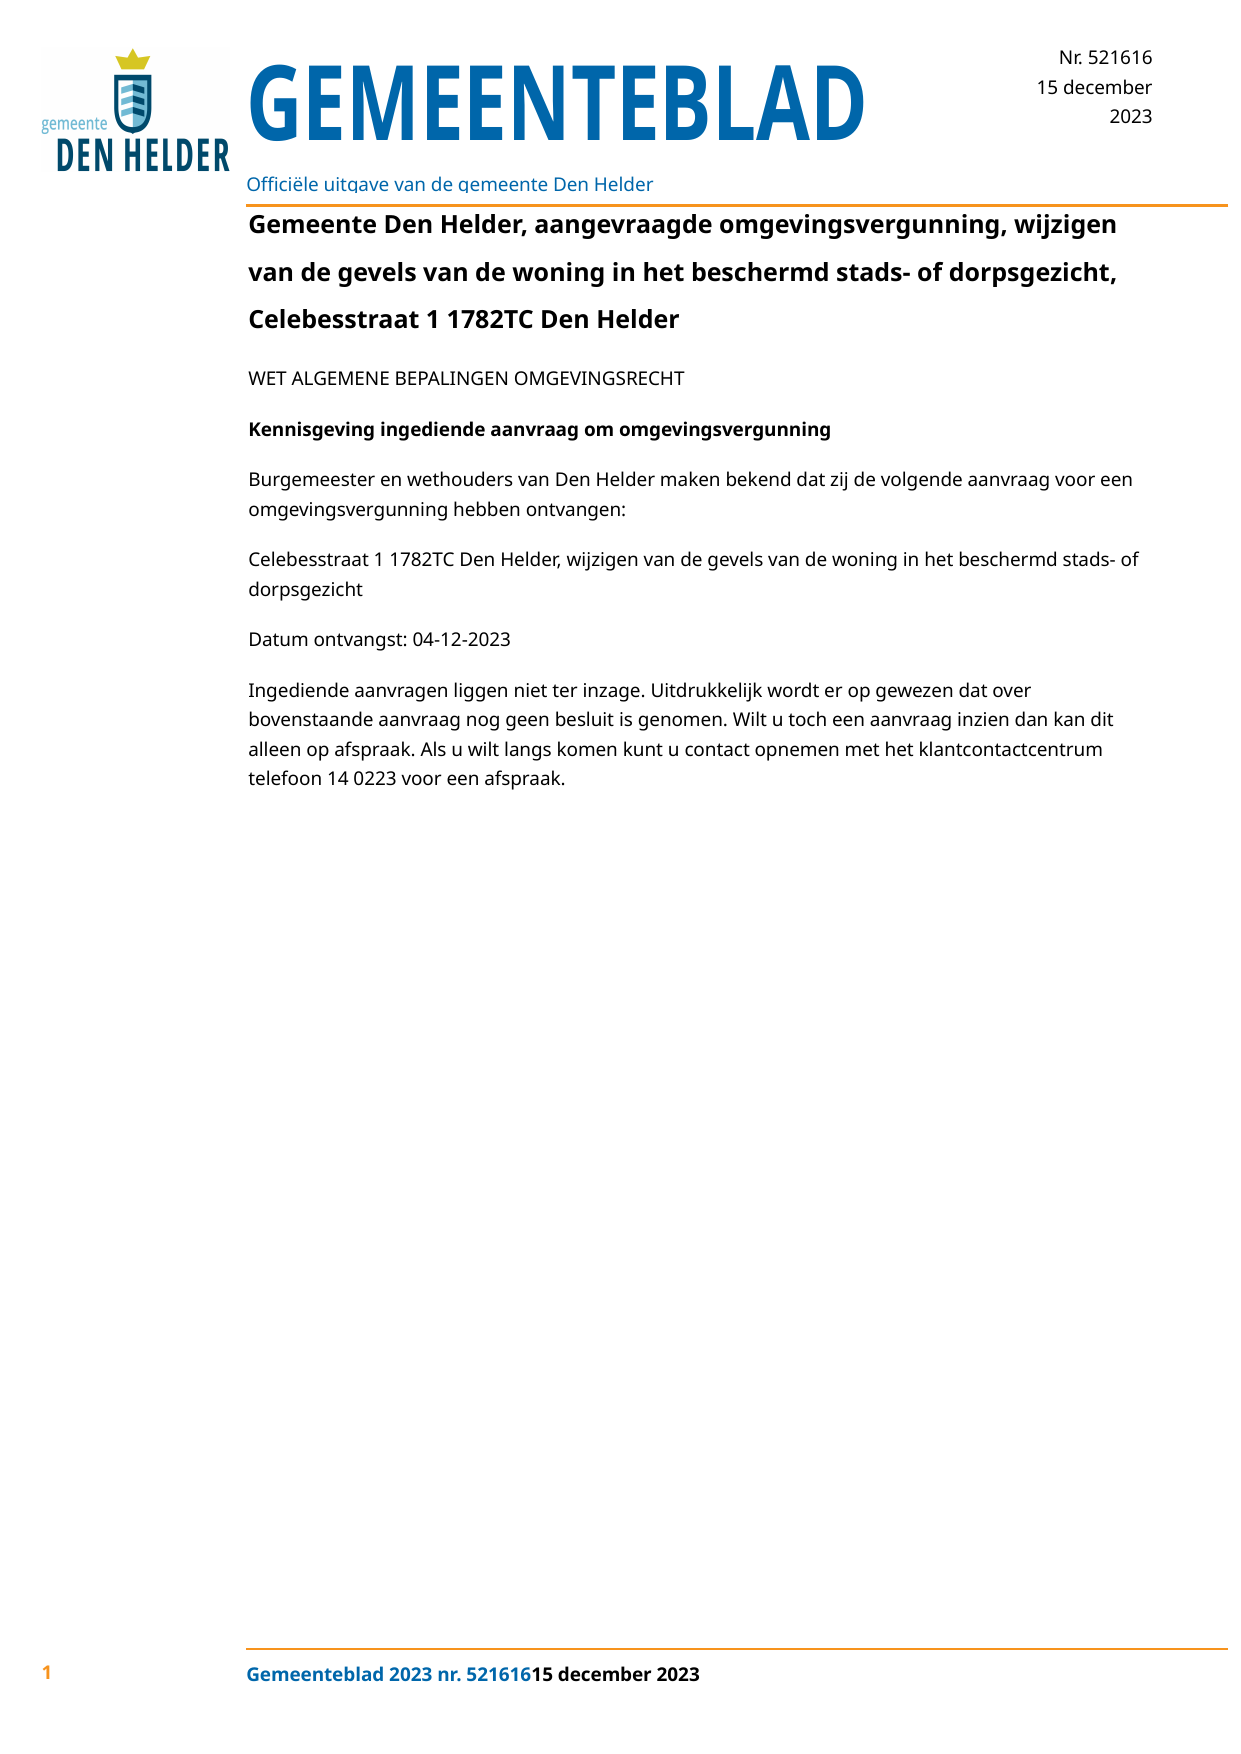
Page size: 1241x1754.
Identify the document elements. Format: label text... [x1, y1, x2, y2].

text Ingediende aanvragen liggen niet ter inzage. Uitdrukkelijk wordt er op gewezen dat over bovenstaande aanvraag nog geen besluit is genomen. Wilt u toch een aanvraag inzien dan kan dit alleen op afspraak. Als u wilt langs komen kunt u contact opnemen met het klantcontactcentrum telefoon 14 0223 voor een afspraak. [248, 677, 1152, 791]
picture [182, 144, 187, 165]
text Datum ontvangst: 04-12-2023 [248, 626, 1152, 652]
picture [100, 154, 106, 172]
text WET ALGEMENE BEPALINGEN OMGEVINGSRECHT [248, 366, 1152, 391]
text Gemeente Den Helder, aangevraagde omgevingsvergunning, wijzigen van de gevels van de woning in het beschermd stads- of dorpsgezicht, Celebesstraat 1 1782TC Den Helder [248, 207, 1152, 336]
text Burgemeester en wethouders van Den Helder maken bekend dat zij de volgende aanvraag voor een omgevingsvergunning hebben ontvangen: [248, 466, 1152, 522]
picture [63, 144, 68, 165]
text Celebesstraat 1 1782TC Den Helder, wijzigen van de gevels van de woning in het beschermd stads- of dorpsgezicht [248, 546, 1152, 602]
picture [130, 157, 135, 172]
picture [220, 160, 224, 172]
text Kennisgeving ingediende aanvraag om omgevingsvergunning [248, 416, 1152, 442]
picture [41, 47, 231, 172]
